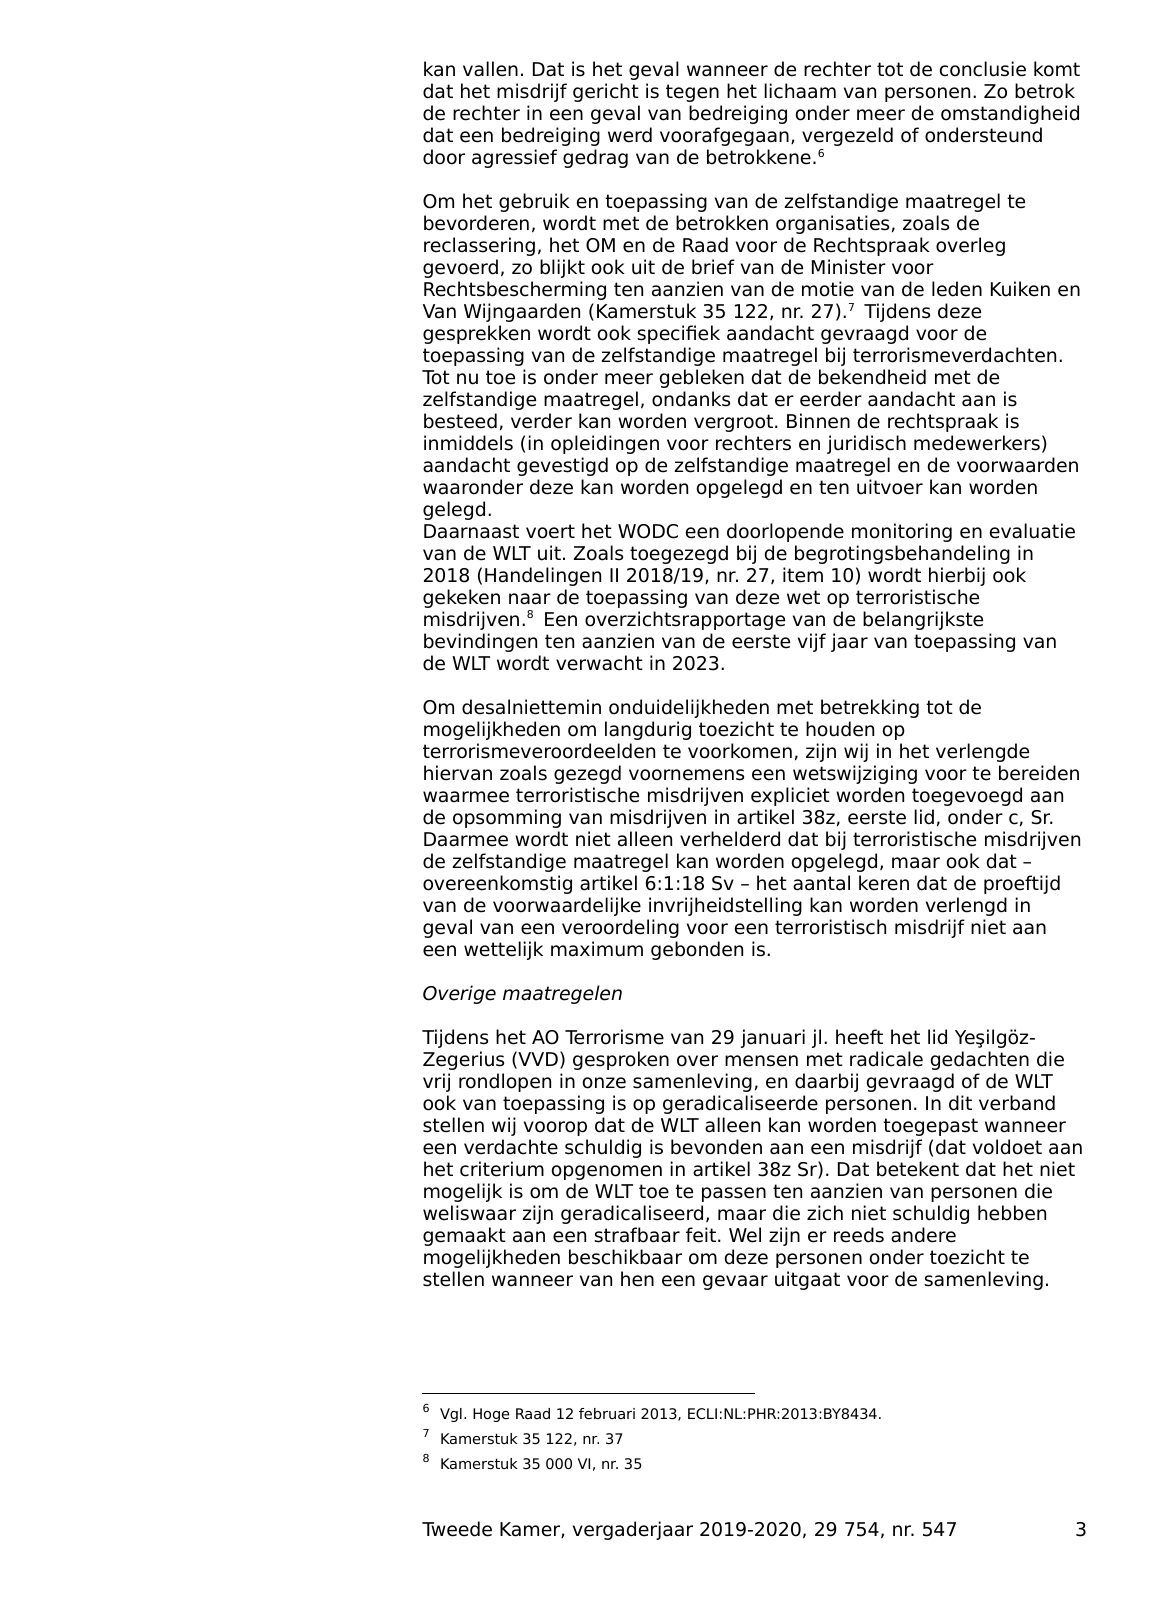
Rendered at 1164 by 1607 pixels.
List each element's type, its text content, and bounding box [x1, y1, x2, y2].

text Kamerstuk 35 000 VI, nr. 35 [422, 1452, 1087, 1474]
text kan vallen. Dat is het geval wanneer de rechter tot de conclusie komt dat het misdrijf gericht is tegen het lichaam van personen. Zo betrok de rechter in een geval van bedreiging onder meer de omstandigheid dat een bedreiging werd voorafgegaan, vergezeld of ondersteund door agressief gedrag van de betrokkene. [422, 59, 1087, 169]
text Daarnaast voert het WODC een doorlopende monitoring en evaluatie van de WLT uit. Zoals toegezegd bij de begrotingsbehandeling in 2018 (Handelingen II 2018/19, nr. 27, item 10) wordt hierbij ook gekeken naar de toepassing van deze wet op terroristische misdrijven. Een overzichtsrapportage van de belangrijkste bevindingen ten aanzien van de eerste vijf jaar van toepassing van de WLT wordt verwacht in 2023. [422, 521, 1087, 675]
text Vgl. Hoge Raad 12 februari 2013, ECLI:NL:PHR:2013:BY8434. [422, 1402, 1087, 1424]
text Om desalniettemin onduidelijkheden met betrekking tot de mogelijkheden om langdurig toezicht te houden op terrorismeveroordeelden te voorkomen, zijn wij in het verlengde hiervan zoals gezegd voornemens een wetswijziging voor te bereiden waarmee terroristische misdrijven expliciet worden toegevoegd aan de opsomming van misdrijven in artikel 38z, eerste lid, onder c, Sr. Daarmee wordt niet alleen verhelderd dat bij terroristische misdrijven de zelfstandige maatregel kan worden opgelegd, maar ook dat – overeenkomstig artikel 6:1:18 Sv – het aantal keren dat de proeftijd van de voorwaardelijke invrijheidstelling kan worden verlengd in geval van een veroordeling voor een terroristisch misdrijf niet aan een wettelijk maximum gebonden is. [422, 697, 1087, 961]
subtitle Overige maatregelen [422, 983, 1087, 1005]
text Kamerstuk 35 122, nr. 37 [422, 1427, 1087, 1449]
text Om het gebruik en toepassing van de zelfstandige maatregel te bevorderen, wordt met de betrokken organisaties, zoals de reclassering, het OM en de Raad voor de Rechtspraak overleg gevoerd, zo blijkt ook uit de brief van de Minister voor Rechtsbescherming ten aanzien van de motie van de leden Kuiken en Van Wijngaarden (Kamerstuk 35 122, nr. 27). Tijdens deze gesprekken wordt ook specifiek aandacht gevraagd voor de toepassing van de zelfstandige maatregel bij terrorismeverdachten. Tot nu toe is onder meer gebleken dat de bekendheid met de zelfstandige maatregel, ondanks dat er eerder aandacht aan is besteed, verder kan worden vergroot. Binnen de rechtspraak is inmiddels (in opleidingen voor rechters en juridisch medewerkers) aandacht gevestigd op de zelfstandige maatregel en de voorwaarden waaronder deze kan worden opgelegd en ten uitvoer kan worden gelegd. [422, 191, 1087, 521]
text Tijdens het AO Terrorisme van 29 januari jl. heeft het lid Yeşilgöz-Zegerius (VVD) gesproken over mensen met radicale gedachten die vrij rondlopen in onze samenleving, en daarbij gevraagd of de WLT ook van toepassing is op geradicaliseerde personen. In dit verband stellen wij voorop dat de WLT alleen kan worden toegepast wanneer een verdachte schuldig is bevonden aan een misdrijf (dat voldoet aan het criterium opgenomen in artikel 38z Sr). Dat betekent dat het niet mogelijk is om de WLT toe te passen ten aanzien van personen die weliswaar zijn geradicaliseerd, maar die zich niet schuldig hebben gemaakt aan een strafbaar feit. Wel zijn er reeds andere mogelijkheden beschikbaar om deze personen onder toezicht te stellen wanneer van hen een gevaar uitgaat voor de samenleving. [422, 1027, 1087, 1291]
